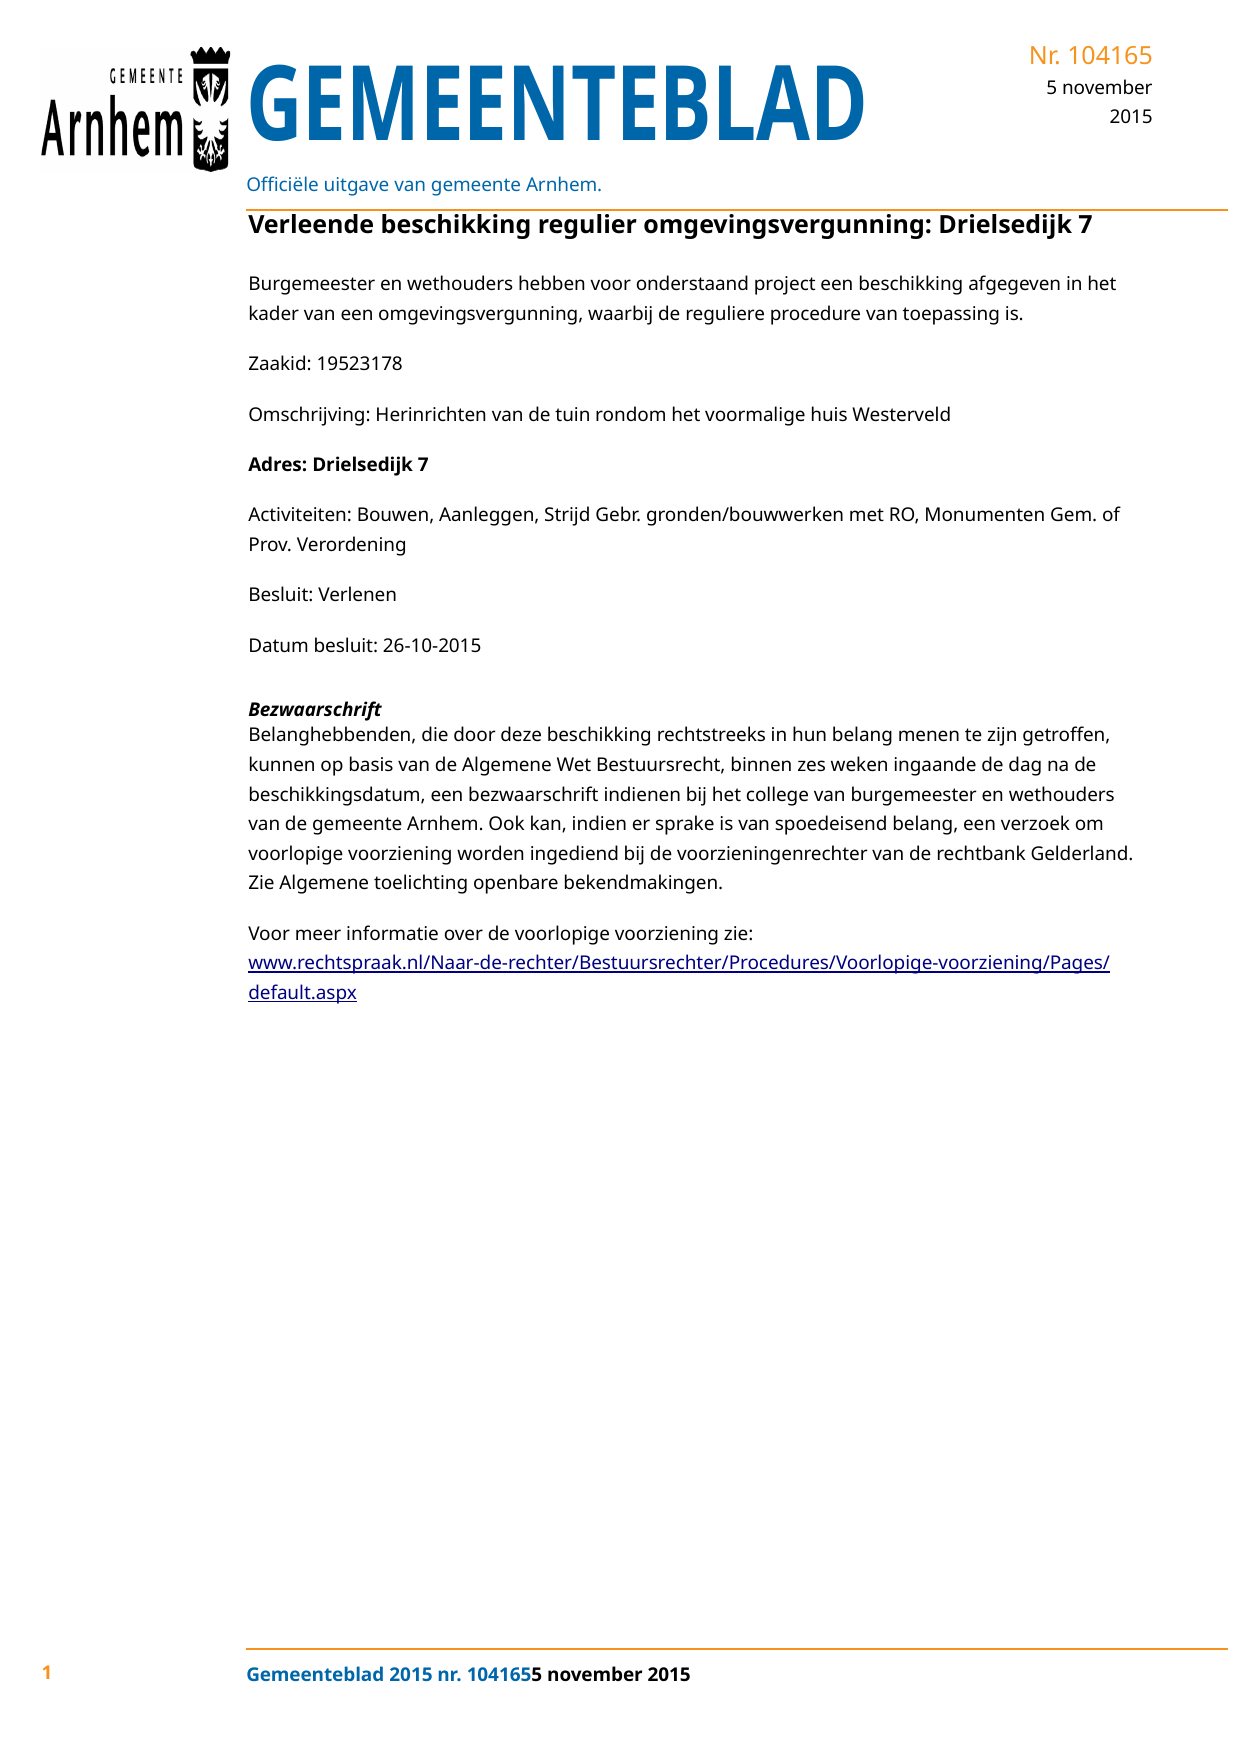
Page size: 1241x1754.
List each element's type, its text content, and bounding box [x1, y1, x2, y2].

text Bezwaarschrift [248, 696, 1152, 722]
text Activiteiten: Bouwen, Aanleggen, Strijd Gebr. gronden/bouwwerken met RO, Monumenten Gem. of Prov. Verordening [248, 502, 1152, 557]
text Datum besluit: 26-10-2015 [248, 632, 1152, 658]
text Besluit: Verlenen [248, 582, 1152, 607]
picture [41, 47, 231, 172]
text Burgemeester en wethouders hebben voor onderstaand project een beschikking afgegeven in het kader van een omgevingsvergunning, waarbij de reguliere procedure van toepassing is. [248, 270, 1152, 326]
text Voor meer informatie over de voorlopige voorziening zie: www.rechtspraak.nl/Naar-de-rechter/Bestuursrechter/Procedures/Voorlopige-voorziening/Pages/default.aspx [248, 920, 1152, 1005]
text Verleende beschikking regulier omgevingsvergunning: Drielsedijk 7 [248, 211, 1152, 241]
text Zaakid: 19523178 [248, 350, 1152, 376]
text Omschrijving: Herinrichten van de tuin rondom het voormalige huis Westerveld [248, 401, 1152, 426]
text Adres: Drielsedijk 7 [248, 451, 1152, 477]
text Belanghebbenden, die door deze beschikking rechtstreeks in hun belang menen te zijn getroffen, kunnen op basis van de Algemene Wet Bestuursrecht, binnen zes weken ingaande de dag na de beschikkingsdatum, een bezwaarschrift indienen bij het college van burgemeester en wethouders van de gemeente Arnhem. Ook kan, indien er sprake is van spoedeisend belang, een verzoek om voorlopige voorziening worden ingediend bij de voorzieningenrechter van de rechtbank Gelderland. Zie Algemene toelichting openbare bekendmakingen. [248, 722, 1152, 895]
